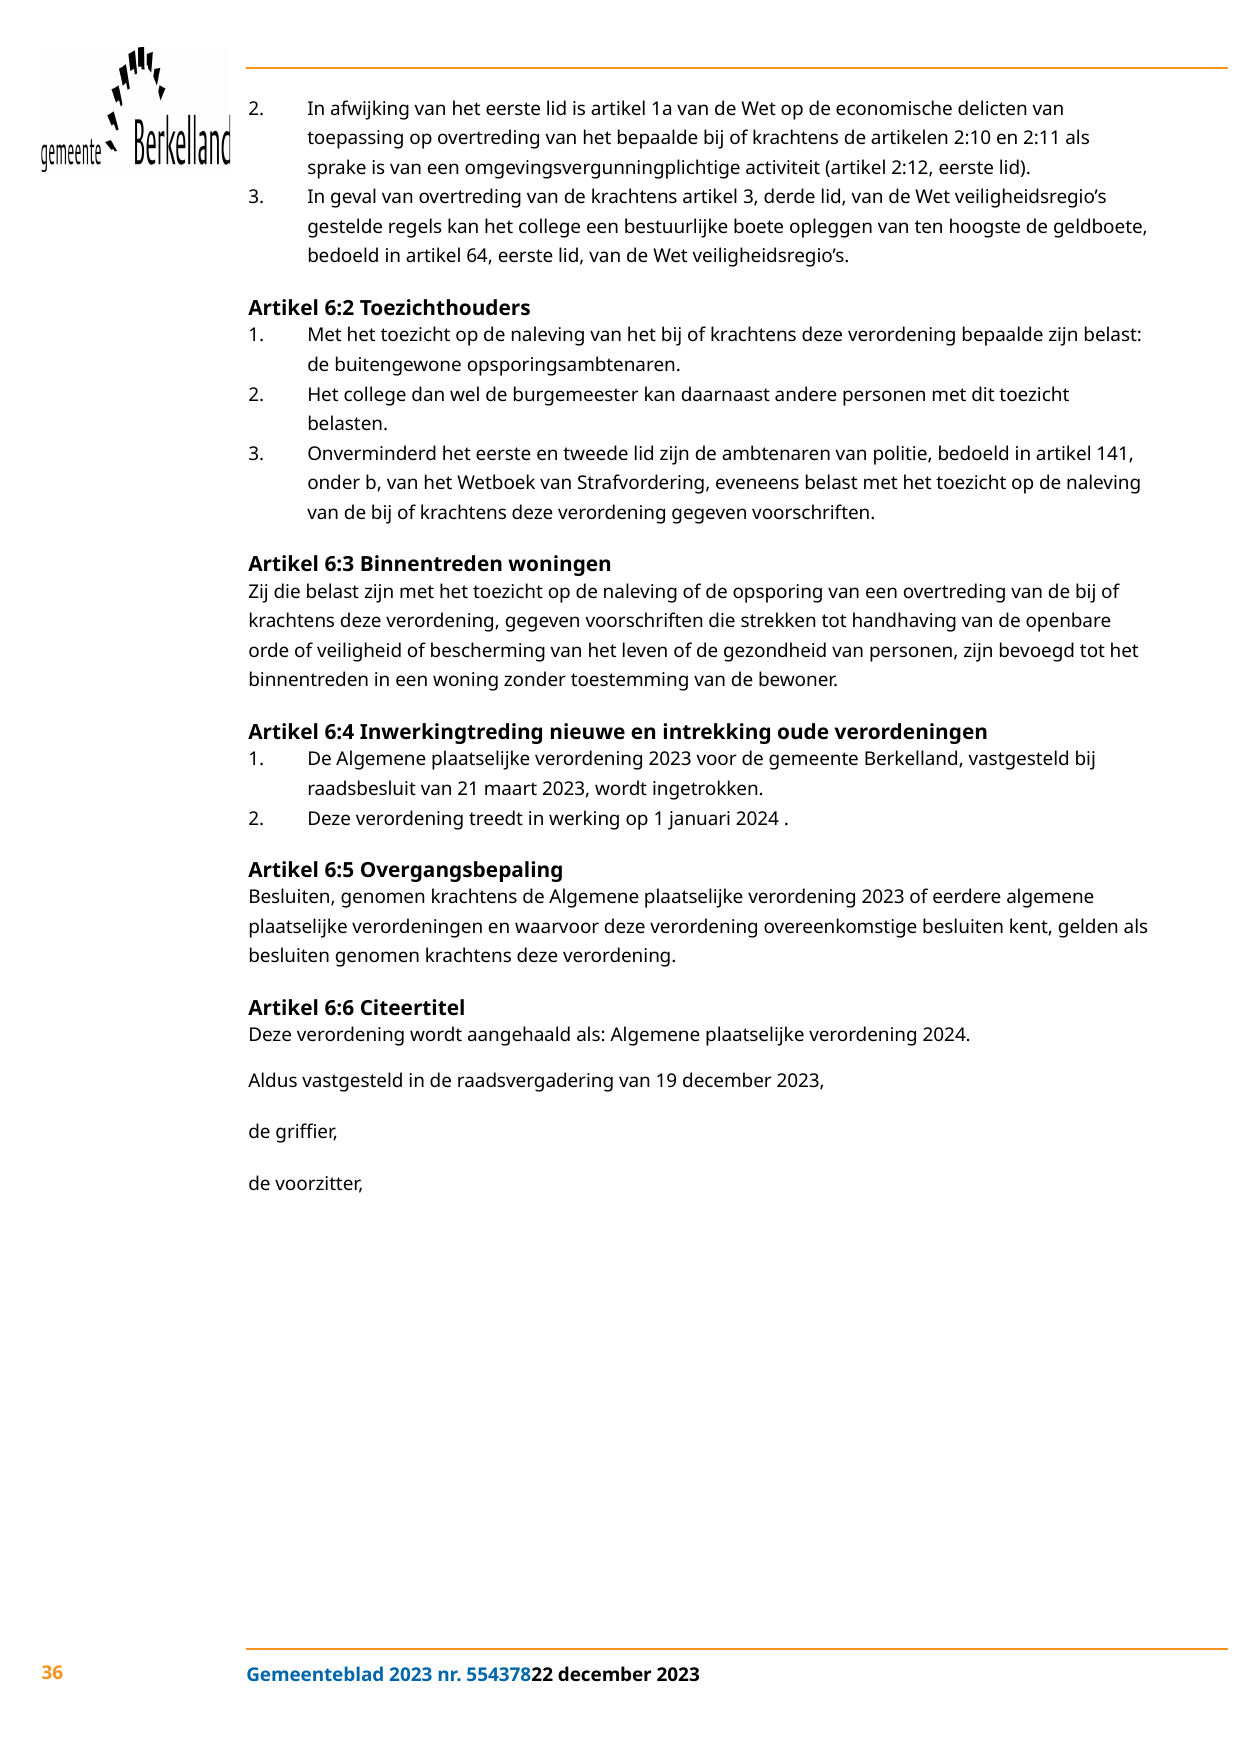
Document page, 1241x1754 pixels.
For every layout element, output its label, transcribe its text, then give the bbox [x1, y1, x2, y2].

list Onverminderd het eerste en tweede lid zijn de ambtenaren van politie, bedoeld in artikel 141, onder b, van het Wetboek van Strafvordering, eveneens belast met het toezicht op de naleving van de bij of krachtens deze verordening gegeven voorschriften. [248, 440, 1152, 525]
text Aldus vastgesteld in de raadsvergadering van 19 december 2023, [248, 1067, 1152, 1093]
list Het college dan wel de burgemeester kan daarnaast andere personen met dit toezicht belasten. [248, 381, 1152, 436]
list De Algemene plaatselijke verordening 2023 voor de gemeente Berkelland, vastgesteld bij raadsbesluit van 21 maart 2023, wordt ingetrokken. [248, 746, 1152, 801]
text Besluiten, genomen krachtens de Algemene plaatselijke verordening 2023 of eerdere algemene plaatselijke verordeningen en waarvoor deze verordening overeenkomstige besluiten kent, gelden als besluiten genomen krachtens deze verordening. [248, 883, 1152, 968]
list In geval van overtreding van de krachtens artikel 3, derde lid, van de Wet veiligheidsregio’s gestelde regels kan het college een bestuurlijke boete opleggen van ten hoogste de geldboete, bedoeld in artikel 64, eerste lid, van de Wet veiligheidsregio’s. [248, 183, 1152, 268]
text Artikel 6:2 Toezichthouders [248, 293, 1152, 322]
text Zij die belast zijn met het toezicht op de naleving of de opsporing van een overtreding van de bij of krachtens deze verordening, gegeven voorschriften die strekken tot handhaving van de openbare orde of veiligheid of bescherming van het leven of de gezondheid van personen, zijn bevoegd tot het binnentreden in een woning zonder toestemming van de bewoner. [248, 578, 1152, 692]
text de voorzitter, [248, 1170, 1152, 1196]
text Artikel 6:4 Inwerkingtreding nieuwe en intrekking oude verordeningen [248, 717, 1152, 746]
list Met het toezicht op de naleving van het bij of krachtens deze verordening bepaalde zijn belast: de buitengewone opsporingsambtenaren. [248, 322, 1152, 377]
list In afwijking van het eerste lid is artikel 1a van de Wet op de economische delicten van toepassing op overtreding van het bepaalde bij of krachtens de artikelen 2:10 en 2:11 als sprake is van een omgevingsvergunningplichtige activiteit (artikel 2:12, eerste lid). [248, 95, 1152, 180]
list Deze verordening treedt in werking op 1 januari 2024 . [248, 805, 1152, 830]
text de griffier, [248, 1119, 1152, 1144]
text Artikel 6:5 Overgangsbepaling [248, 855, 1152, 883]
text Deze verordening wordt aangehaald als: Algemene plaatselijke verordening 2024. [248, 1022, 1152, 1047]
picture [41, 47, 231, 172]
text Artikel 6:3 Binnentreden woningen [248, 549, 1152, 578]
text Artikel 6:6 Citeertitel [248, 993, 1152, 1022]
